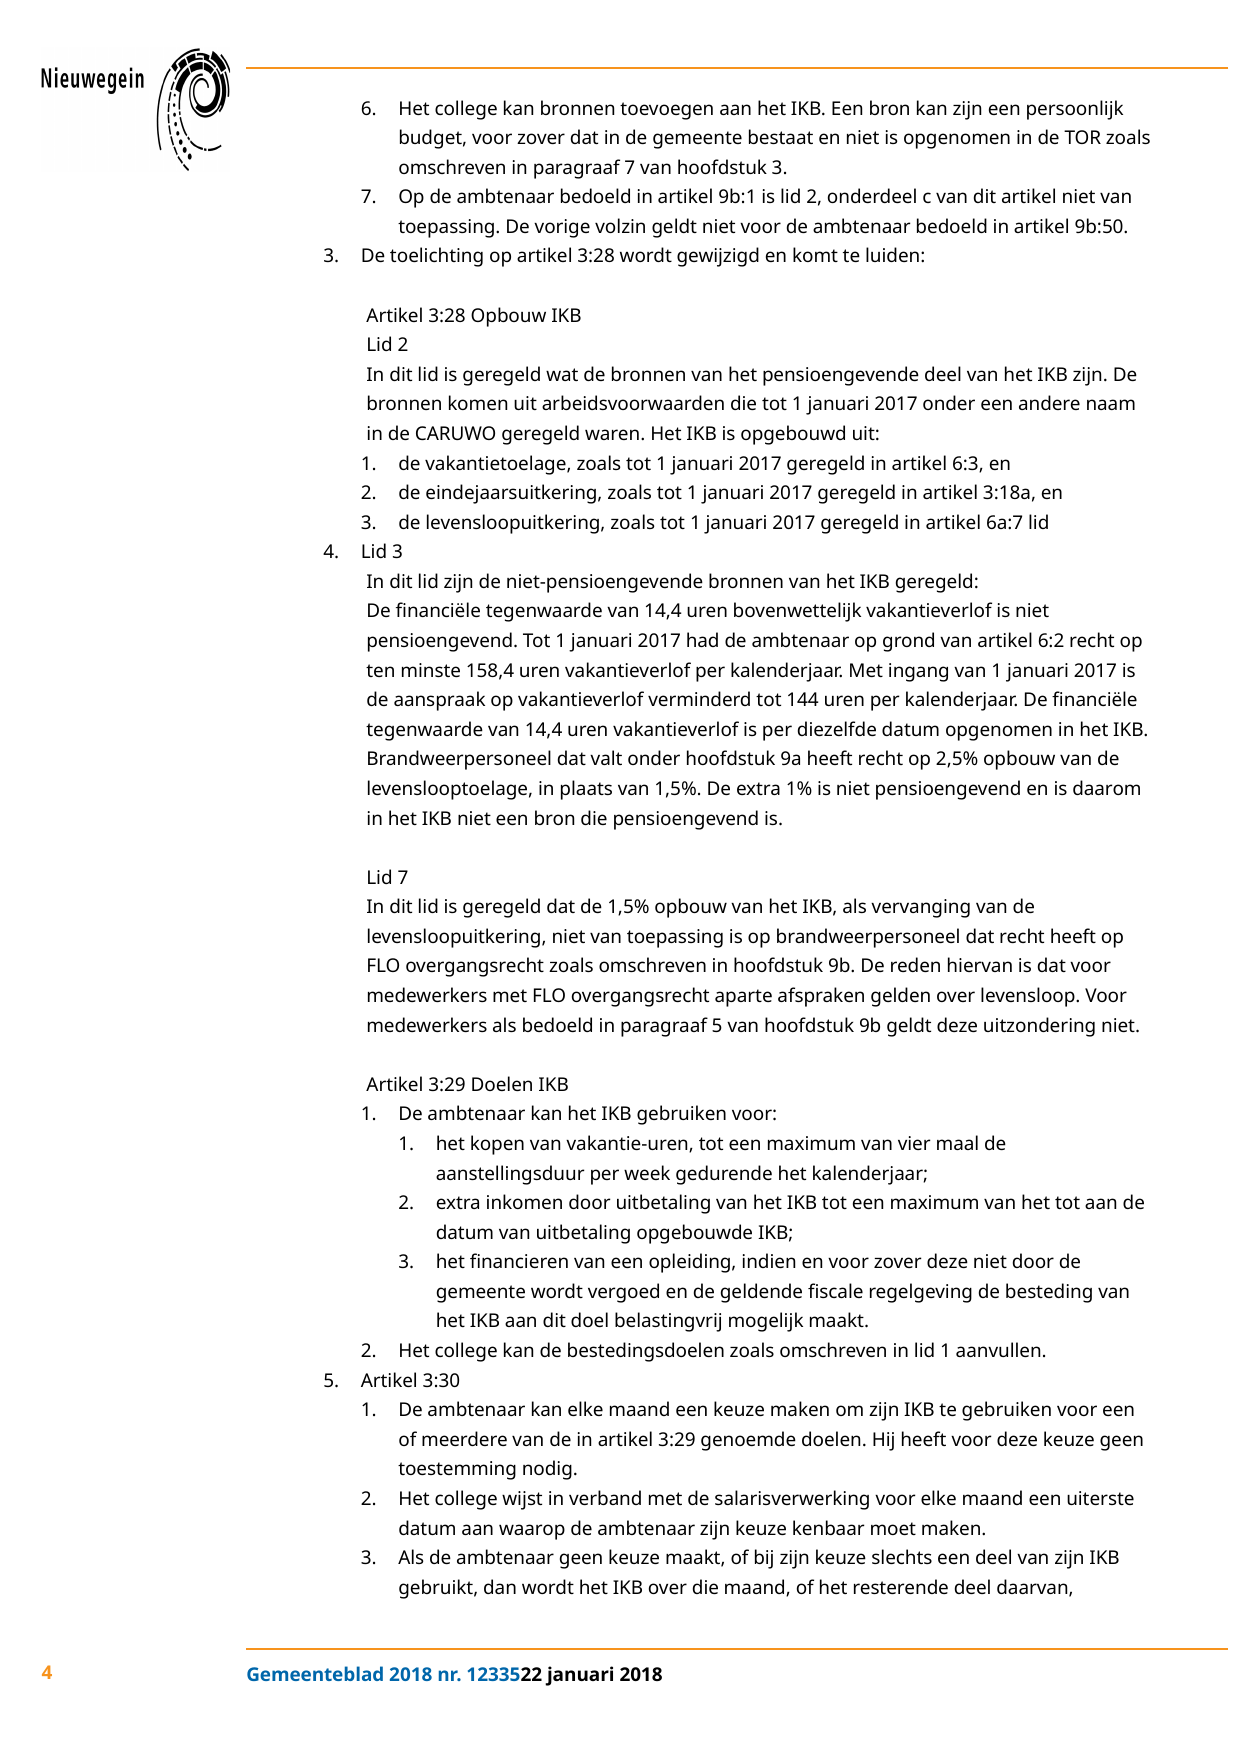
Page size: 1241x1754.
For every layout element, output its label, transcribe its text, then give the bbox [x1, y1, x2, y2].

list Het college wijst in verband met de salarisverwerking voor elke maand een uiterste datum aan waarop de ambtenaar zijn keuze kenbaar moet maken. [361, 1485, 1152, 1541]
list Als de ambtenaar geen keuze maakt, of bij zijn keuze slechts een deel van zijn IKB gebruikt, dan wordt het IKB over die maand, of het resterende deel daarvan, [361, 1544, 1152, 1600]
list Artikel 3:30 [323, 1367, 1152, 1393]
list Op de ambtenaar bedoeld in artikel 9b:1 is lid 2, onderdeel c van dit artikel niet van toepassing. De vorige volzin geldt niet voor de ambtenaar bedoeld in artikel 9b:50. [361, 183, 1152, 239]
list Brandweerpersoneel dat valt onder hoofdstuk 9a heeft recht op 2,5% opbouw van de levenslooptoelage, in plaats van 1,5%. De extra 1% is niet pensioengevend en is daarom in het IKB niet een bron die pensioengevend is. [307, 746, 1152, 831]
list Lid 2 [307, 331, 1152, 357]
list De toelichting op artikel 3:28 wordt gewijzigd en komt te luiden: [323, 243, 1152, 268]
list Lid 3 [323, 538, 1152, 564]
list de vakantietoelage, zoals tot 1 januari 2017 geregeld in artikel 6:3, en [361, 450, 1152, 476]
list extra inkomen door uitbetaling van het IKB tot een maximum van het tot aan de datum van uitbetaling opgebouwde IKB; [398, 1189, 1152, 1245]
picture [41, 47, 231, 172]
list Artikel 3:29 Doelen IKB [307, 1071, 1152, 1097]
list In dit lid is geregeld wat de bronnen van het pensioengevende deel van het IKB zijn. De bronnen komen uit arbeidsvoorwaarden die tot 1 januari 2017 onder een andere naam in de CARUWO geregeld waren. Het IKB is opgebouwd uit: [307, 361, 1152, 446]
list De financiële tegenwaarde van 14,4 uren bovenwettelijk vakantieverlof is niet pensioengevend. Tot 1 januari 2017 had de ambtenaar op grond van artikel 6:2 recht op ten minste 158,4 uren vakantieverlof per kalenderjaar. Met ingang van 1 januari 2017 is de aanspraak op vakantieverlof verminderd tot 144 uren per kalenderjaar. De financiële tegenwaarde van 14,4 uren vakantieverlof is per diezelfde datum opgenomen in het IKB. [307, 598, 1152, 742]
list het financieren van een opleiding, indien en voor zover deze niet door de gemeente wordt vergoed en de geldende fiscale regelgeving de besteding van het IKB aan dit doel belastingvrij mogelijk maakt. [398, 1248, 1152, 1333]
list de eindejaarsuitkering, zoals tot 1 januari 2017 geregeld in artikel 3:18a, en [361, 479, 1152, 505]
list In dit lid is geregeld dat de 1,5% opbouw van het IKB, als vervanging van de levensloopuitkering, niet van toepassing is op brandweerpersoneel dat recht heeft op FLO overgangsrecht zoals omschreven in hoofdstuk 9b. De reden hiervan is dat voor medewerkers met FLO overgangsrecht aparte afspraken gelden over levensloop. Voor medewerkers als bedoeld in paragraaf 5 van hoofdstuk 9b geldt deze uitzondering niet. [307, 893, 1152, 1038]
list Het college kan de bestedingsdoelen zoals omschreven in lid 1 aanvullen. [361, 1337, 1152, 1363]
list Het college kan bronnen toevoegen aan het IKB. Een bron kan zijn een persoonlijk budget, voor zover dat in de gemeente bestaat en niet is opgenomen in de TOR zoals omschreven in paragraaf 7 van hoofdstuk 3. [361, 95, 1152, 180]
list Lid 7 [307, 864, 1152, 890]
list het kopen van vakantie-uren, tot een maximum van vier maal de aanstellingsduur per week gedurende het kalenderjaar; [398, 1130, 1152, 1186]
list De ambtenaar kan elke maand een keuze maken om zijn IKB te gebruiken voor een of meerdere van de in artikel 3:29 genoemde doelen. Hij heeft voor deze keuze geen toestemming nodig. [361, 1396, 1152, 1481]
list In dit lid zijn de niet-pensioengevende bronnen van het IKB geregeld: [307, 568, 1152, 594]
list Artikel 3:28 Opbouw IKB [307, 302, 1152, 328]
list de levensloopuitkering, zoals tot 1 januari 2017 geregeld in artikel 6a:7 lid [361, 509, 1152, 535]
list De ambtenaar kan het IKB gebruiken voor: [361, 1101, 1152, 1126]
